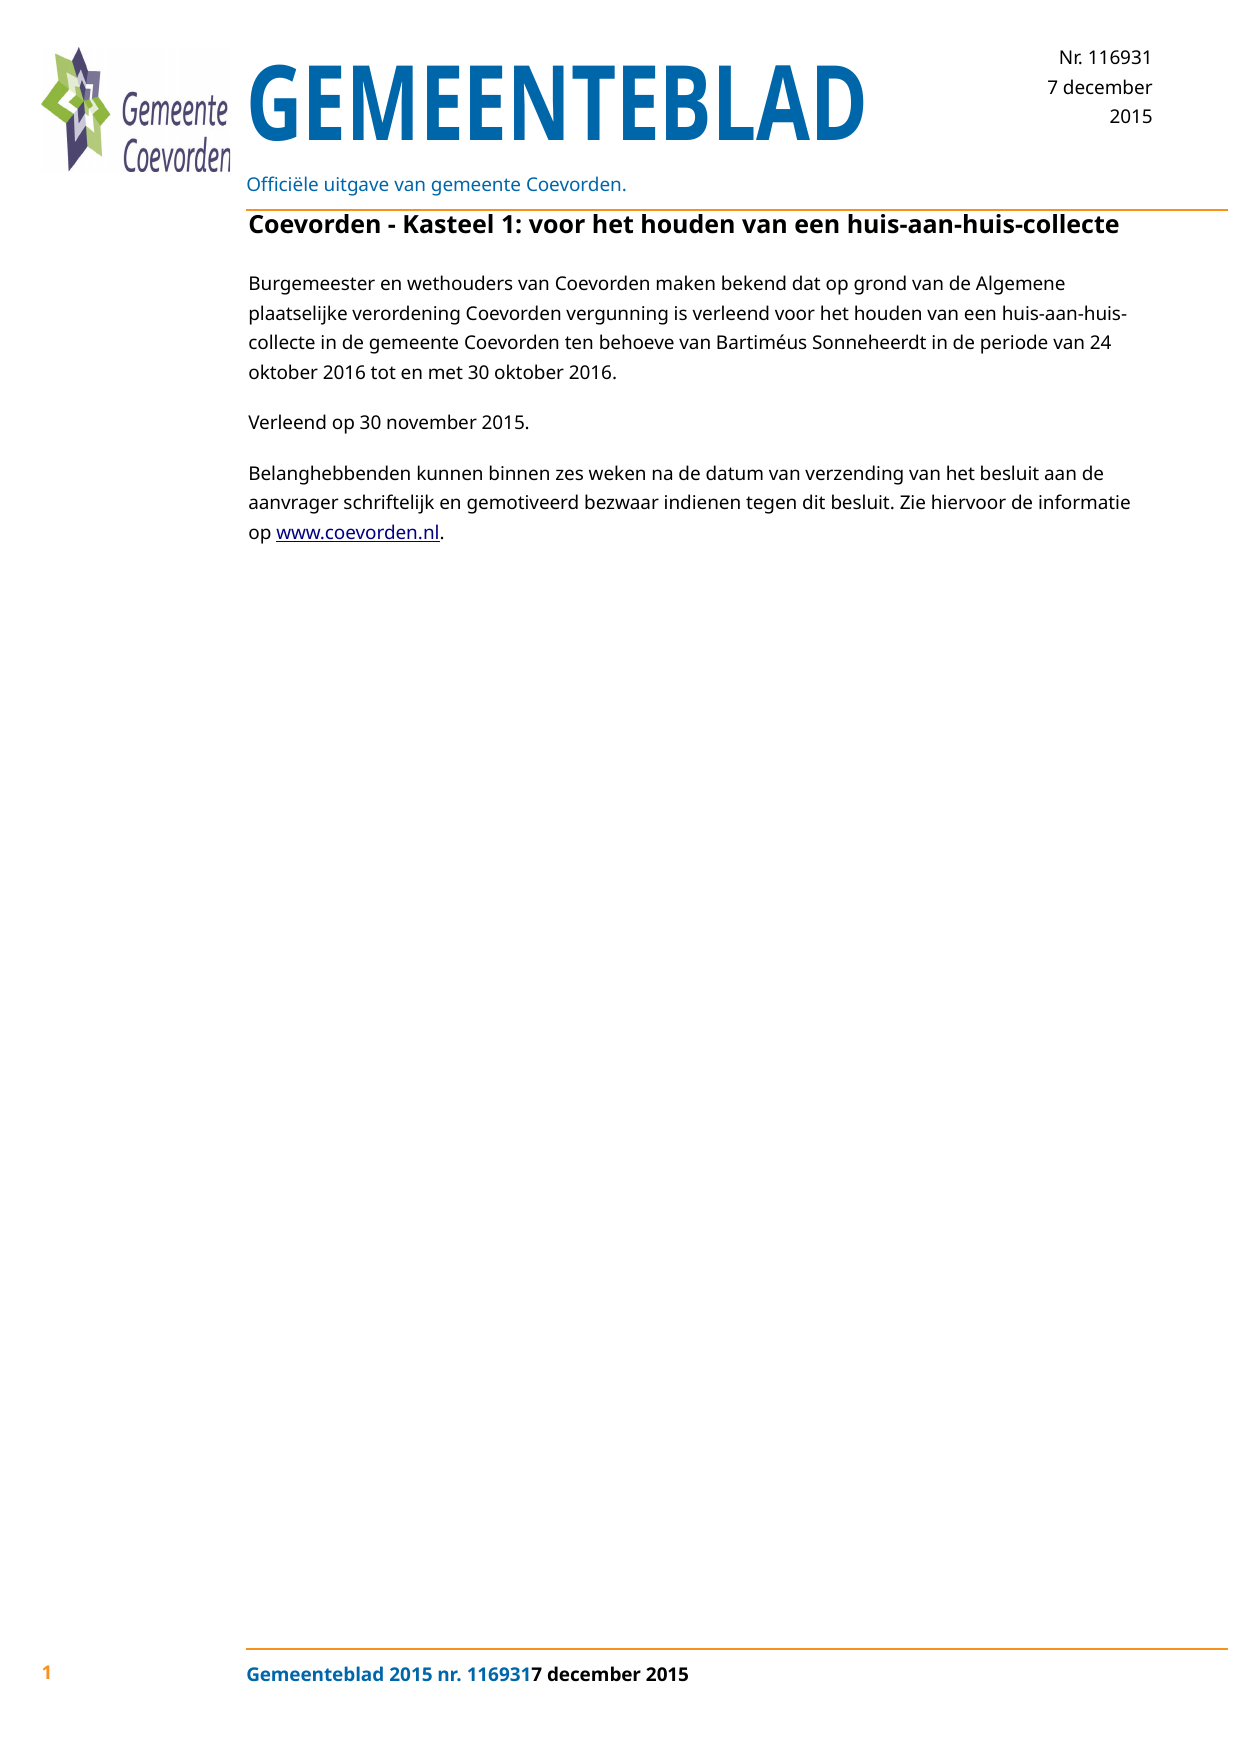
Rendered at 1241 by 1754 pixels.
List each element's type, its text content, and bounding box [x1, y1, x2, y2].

text Burgemeester en wethouders van Coevorden maken bekend dat op grond van de Algemene plaatselijke verordening Coevorden vergunning is verleend voor het houden van een huis-aan-huis-collecte in de gemeente Coevorden ten behoeve van Bartiméus Sonneheerdt in de periode van 24 oktober 2016 tot en met 30 oktober 2016. [248, 270, 1152, 385]
picture [41, 47, 231, 172]
text Verleend op 30 november 2015. [248, 409, 1152, 435]
text Belanghebbenden kunnen binnen zes weken na de datum van verzending van het besluit aan de aanvrager schriftelijk en gemotiveerd bezwaar indienen tegen dit besluit. Zie hiervoor de informatie op www.coevorden.nl. [248, 460, 1152, 545]
text Coevorden - Kasteel 1: voor het houden van een huis-aan-huis-collecte [248, 211, 1152, 241]
